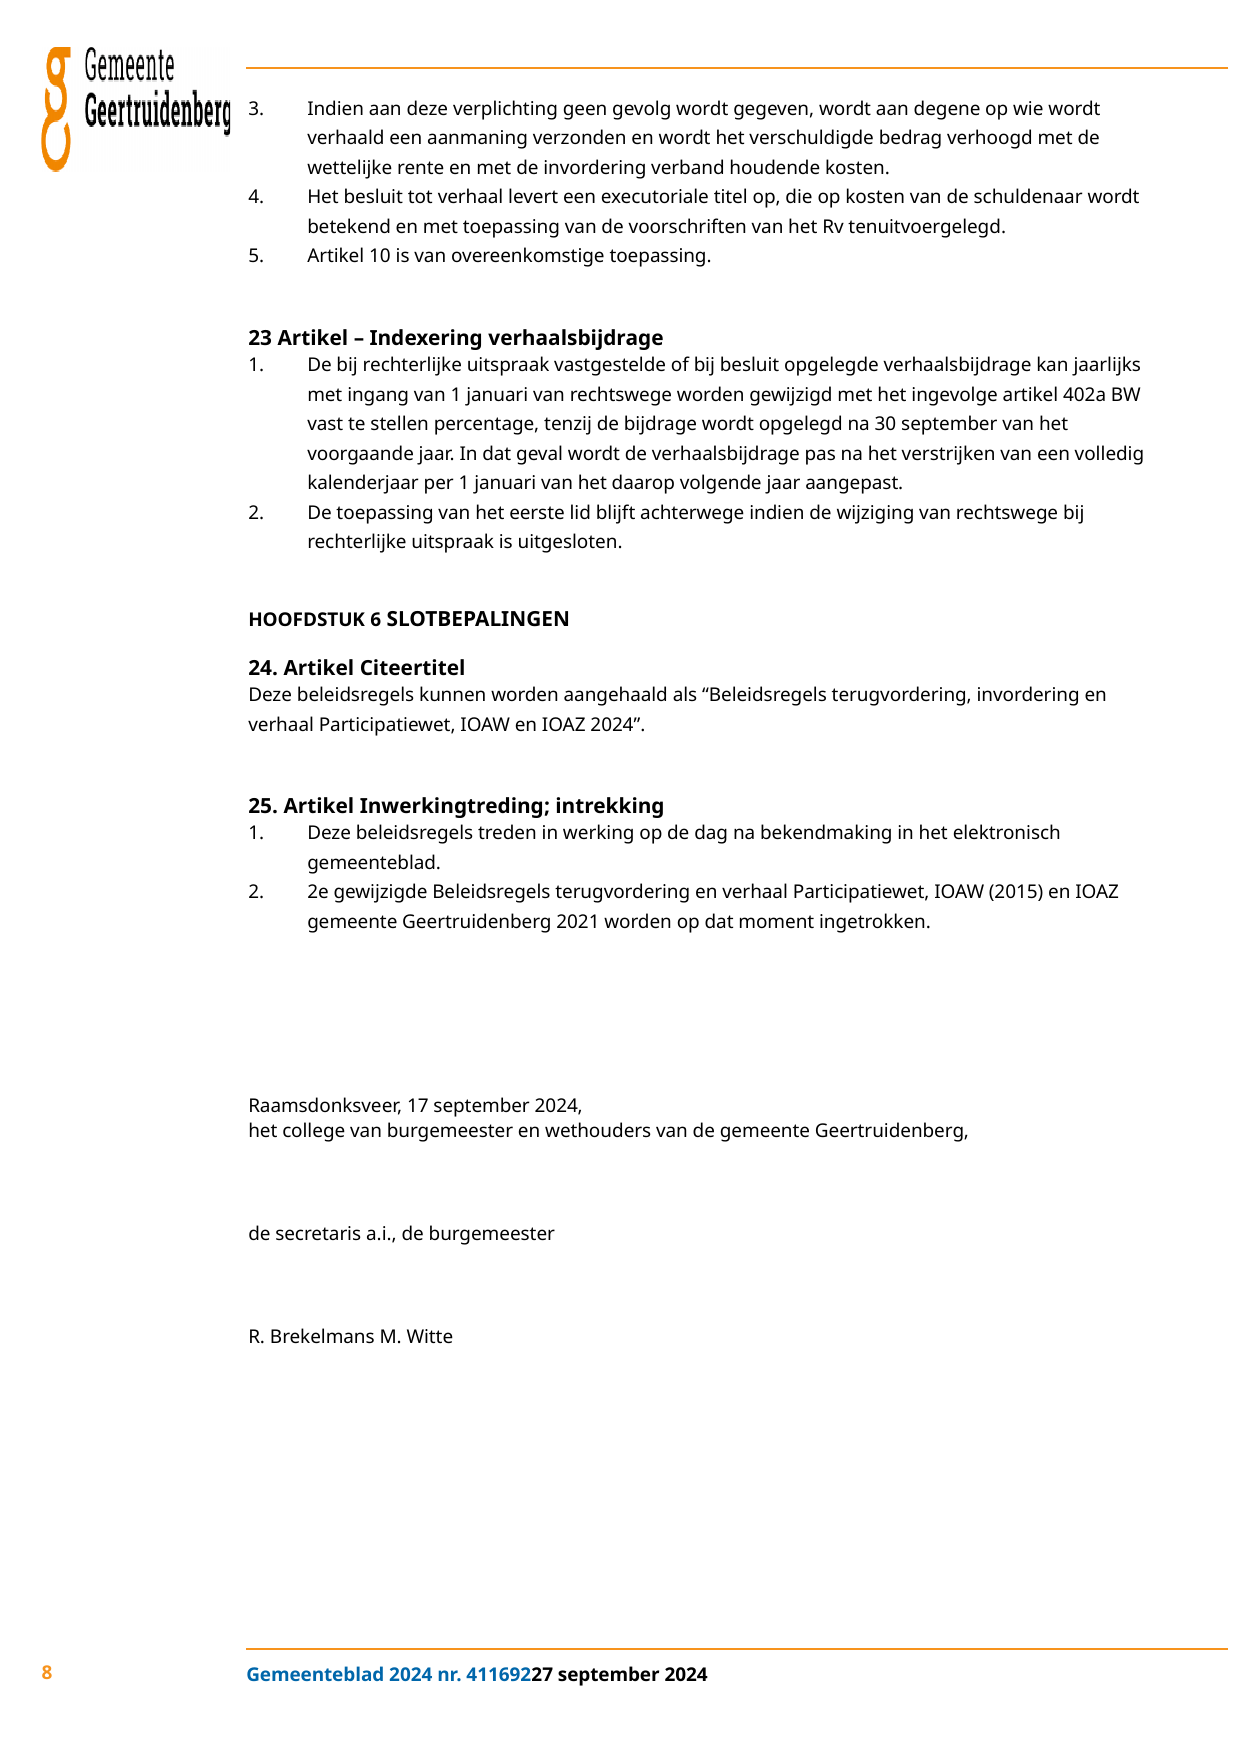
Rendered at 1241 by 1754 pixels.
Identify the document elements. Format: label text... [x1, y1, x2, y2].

text HOOFDSTUK 6 SLOTBEPALINGEN [248, 604, 1152, 632]
text de secretaris a.i., de burgemeester [248, 1221, 1152, 1246]
text Deze beleidsregels kunnen worden aangehaald als “Beleidsregels terugvordering, invordering en verhaal Participatiewet, IOAW en IOAZ 2024”. [248, 682, 1152, 737]
list Het besluit tot verhaal levert een executoriale titel op, die op kosten van de schuldenaar wordt betekend en met toepassing van de voorschriften van het Rv tenuitvoergelegd. [248, 183, 1152, 239]
text Raamsdonksveer, 17 september 2024, [248, 1092, 1152, 1118]
list De bij rechterlijke uitspraak vastgestelde of bij besluit opgelegde verhaalsbijdrage kan jaarlijks met ingang van 1 januari van rechtswege worden gewijzigd met het ingevolge artikel 402a BW vast te stellen percentage, tenzij de bijdrage wordt opgelegd na 30 september van het voorgaande jaar. In dat geval wordt de verhaalsbijdrage pas na het verstrijken van een volledig kalenderjaar per 1 januari van het daarop volgende jaar aangepast. [248, 351, 1152, 495]
list Indien aan deze verplichting geen gevolg wordt gegeven, wordt aan degene op wie wordt verhaald een aanmaning verzonden en wordt het verschuldigde bedrag verhoogd met de wettelijke rente en met de invordering verband houdende kosten. [248, 95, 1152, 180]
picture [41, 47, 231, 172]
text 25. Artikel Inwerkingtreding; intrekking [248, 791, 1152, 819]
list Artikel 10 is van overeenkomstige toepassing. [248, 243, 1152, 268]
text het college van burgemeester en wethouders van de gemeente Geertruidenberg, [248, 1118, 1152, 1143]
list Deze beleidsregels treden in werking op de dag na bekendmaking in het elektronisch gemeenteblad. [248, 819, 1152, 875]
text 24. Artikel Citeertitel [248, 653, 1152, 682]
text 23 Artikel – Indexering verhaalsbijdrage [248, 323, 1152, 351]
list 2e gewijzigde Beleidsregels terugvordering en verhaal Participatiewet, IOAW (2015) en IOAZ gemeente Geertruidenberg 2021 worden op dat moment ingetrokken. [248, 879, 1152, 934]
list De toepassing van het eerste lid blijft achterwege indien de wijziging van rechtswege bij rechterlijke uitspraak is uitgesloten. [248, 499, 1152, 554]
text R. Brekelmans M. Witte [248, 1323, 1152, 1349]
